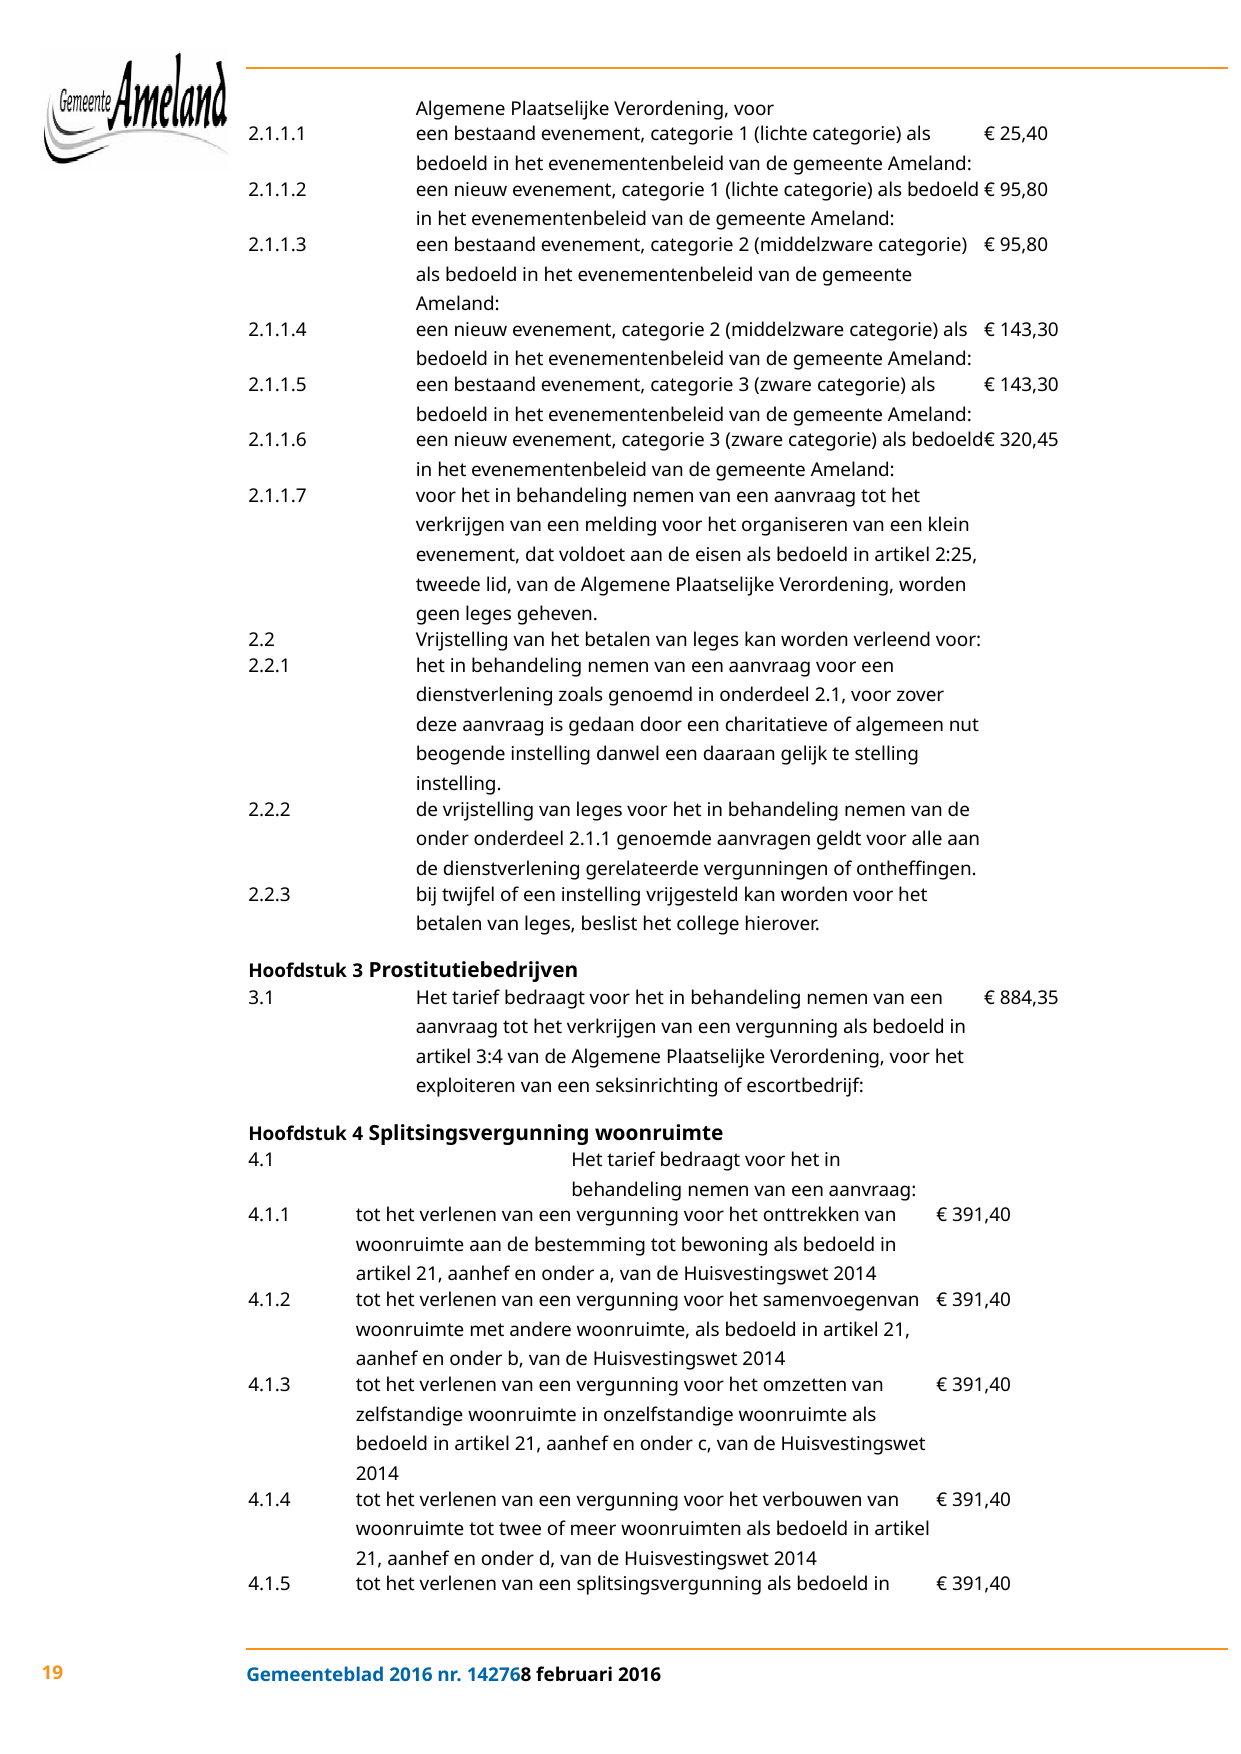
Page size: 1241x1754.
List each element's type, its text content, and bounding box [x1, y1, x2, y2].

table_cell € 391,40 [936, 1201, 1044, 1286]
picture [41, 47, 231, 172]
table_header 3.1 [248, 984, 416, 1098]
table_cell € 391,40 [936, 1286, 1044, 1371]
table_cell € 143,30 [984, 316, 1152, 371]
text Hoofdstuk 4 Splitsingsvergunning woonruimte [248, 1118, 1152, 1146]
table_cell 2.1.1.5 [248, 371, 416, 427]
table_cell [248, 95, 416, 121]
table_cell tot het verlenen van een vergunning voor het verbouwen van woonruimte tot twee of meer woonruimten als bedoeld in artikel 21, aanhef en onder d, van de Huisvestingswet 2014 [356, 1486, 936, 1571]
table_cell [984, 652, 1152, 796]
table_cell 2.1.1.2 [248, 176, 416, 231]
table_header [936, 1146, 1152, 1201]
table_cell [984, 796, 1152, 881]
table_cell 2.1.1.7 [248, 482, 416, 626]
table_cell 2.2.1 [248, 652, 416, 796]
table_cell 4.1.2 [248, 1286, 356, 1371]
table_cell € 391,40 [936, 1571, 1044, 1596]
table_cell een nieuw evenement, categorie 2 (middelzware categorie) als bedoeld in het evenementenbeleid van de gemeente Ameland: [416, 316, 984, 371]
table_cell 2.1.1.3 [248, 231, 416, 316]
table_cell tot het verlenen van een splitsingsvergunning als bedoeld in [356, 1571, 936, 1596]
table_cell Algemene Plaatselijke Verordening, voor [416, 95, 984, 121]
table_cell 2.2.3 [248, 881, 416, 936]
table_cell 4.1.4 [248, 1486, 356, 1571]
table_cell [984, 95, 1152, 121]
table_cell € 391,40 [936, 1486, 1044, 1571]
table_header Het tarief bedraagt voor het in behandeling nemen van een aanvraag: [571, 1146, 936, 1201]
table_cell tot het verlenen van een vergunning voor het omzetten van zelfstandige woonruimte in onzelfstandige woonruimte als bedoeld in artikel 21, aanhef en onder c, van de Huisvestingswet 2014 [356, 1371, 936, 1486]
table_cell € 25,40 [984, 121, 1152, 176]
table_cell € 95,80 [984, 176, 1152, 231]
table_cell 2.1.1.1 [248, 121, 416, 176]
table_cell € 143,30 [984, 371, 1152, 427]
table_cell [984, 626, 1152, 652]
table_cell een bestaand evenement, categorie 1 (lichte categorie) als bedoeld in het evenementenbeleid van de gemeente Ameland: [416, 121, 984, 176]
table_cell 2.1.1.4 [248, 316, 416, 371]
table_cell voor het in behandeling nemen van een aanvraag tot het verkrijgen van een melding voor het organiseren van een klein evenement, dat voldoet aan de eisen als bedoeld in artikel 2:25, tweede lid, van de Algemene Plaatselijke Verordening, worden geen leges geheven. [416, 482, 984, 626]
table_cell € 95,80 [984, 231, 1152, 316]
table_cell het in behandeling nemen van een aanvraag voor een dienstverlening zoals genoemd in onderdeel 2.1, voor zover deze aanvraag is gedaan door een charitatieve of algemeen nut beogende instelling danwel een daaraan gelijk te stelling instelling. [416, 652, 984, 796]
table_cell een bestaand evenement, categorie 2 (middelzware categorie) als bedoeld in het evenementenbeleid van de gemeente Ameland: [416, 231, 984, 316]
table_cell de vrijstelling van leges voor het in behandeling nemen van de onder onderdeel 2.1.1 genoemde aanvragen geldt voor alle aan de dienstverlening gerelateerde vergunningen of ontheffingen. [416, 796, 984, 881]
table_cell een nieuw evenement, categorie 1 (lichte categorie) als bedoeld in het evenementenbeleid van de gemeente Ameland: [416, 176, 984, 231]
table_cell 2.2 [248, 626, 416, 652]
table_cell tot het verlenen van een vergunning voor het samenvoegenvan woonruimte met andere woonruimte, als bedoeld in artikel 21, aanhef en onder b, van de Huisvestingswet 2014 [356, 1286, 936, 1371]
table_cell bij twijfel of een instelling vrijgesteld kan worden voor het betalen van leges, beslist het college hierover. [416, 881, 984, 936]
table_cell € 391,40 [936, 1371, 1044, 1486]
table_cell een bestaand evenement, categorie 3 (zware categorie) als bedoeld in het evenementenbeleid van de gemeente Ameland: [416, 371, 984, 427]
table_cell 4.1.5 [248, 1571, 356, 1596]
table_cell 4.1.1 [248, 1201, 356, 1286]
table_header Het tarief bedraagt voor het in behandeling nemen van een aanvraag tot het verkrijgen van een vergunning als bedoeld in artikel 3:4 van de Algemene Plaatselijke Verordening, voor het exploiteren van een seksinrichting of escortbedrijf: [416, 984, 984, 1098]
table_cell Vrijstelling van het betalen van leges kan worden verleend voor: [416, 626, 984, 652]
table_cell 4.1.3 [248, 1371, 356, 1486]
table_cell 2.1.1.6 [248, 427, 416, 482]
table_cell tot het verlenen van een vergunning voor het onttrekken van woonruimte aan de bestemming tot bewoning als bedoeld in artikel 21, aanhef en onder a, van de Huisvestingswet 2014 [356, 1201, 936, 1286]
table_header € 884,35 [984, 984, 1152, 1098]
table_cell [984, 482, 1152, 626]
table_header 4.1 [248, 1146, 571, 1201]
table_cell [984, 881, 1152, 936]
table_cell € 320,45 [984, 427, 1152, 482]
table_cell 2.2.2 [248, 796, 416, 881]
table_cell een nieuw evenement, categorie 3 (zware categorie) als bedoeld in het evenementenbeleid van de gemeente Ameland: [416, 427, 984, 482]
text Hoofdstuk 3 Prostitutiebedrijven [248, 955, 1152, 984]
